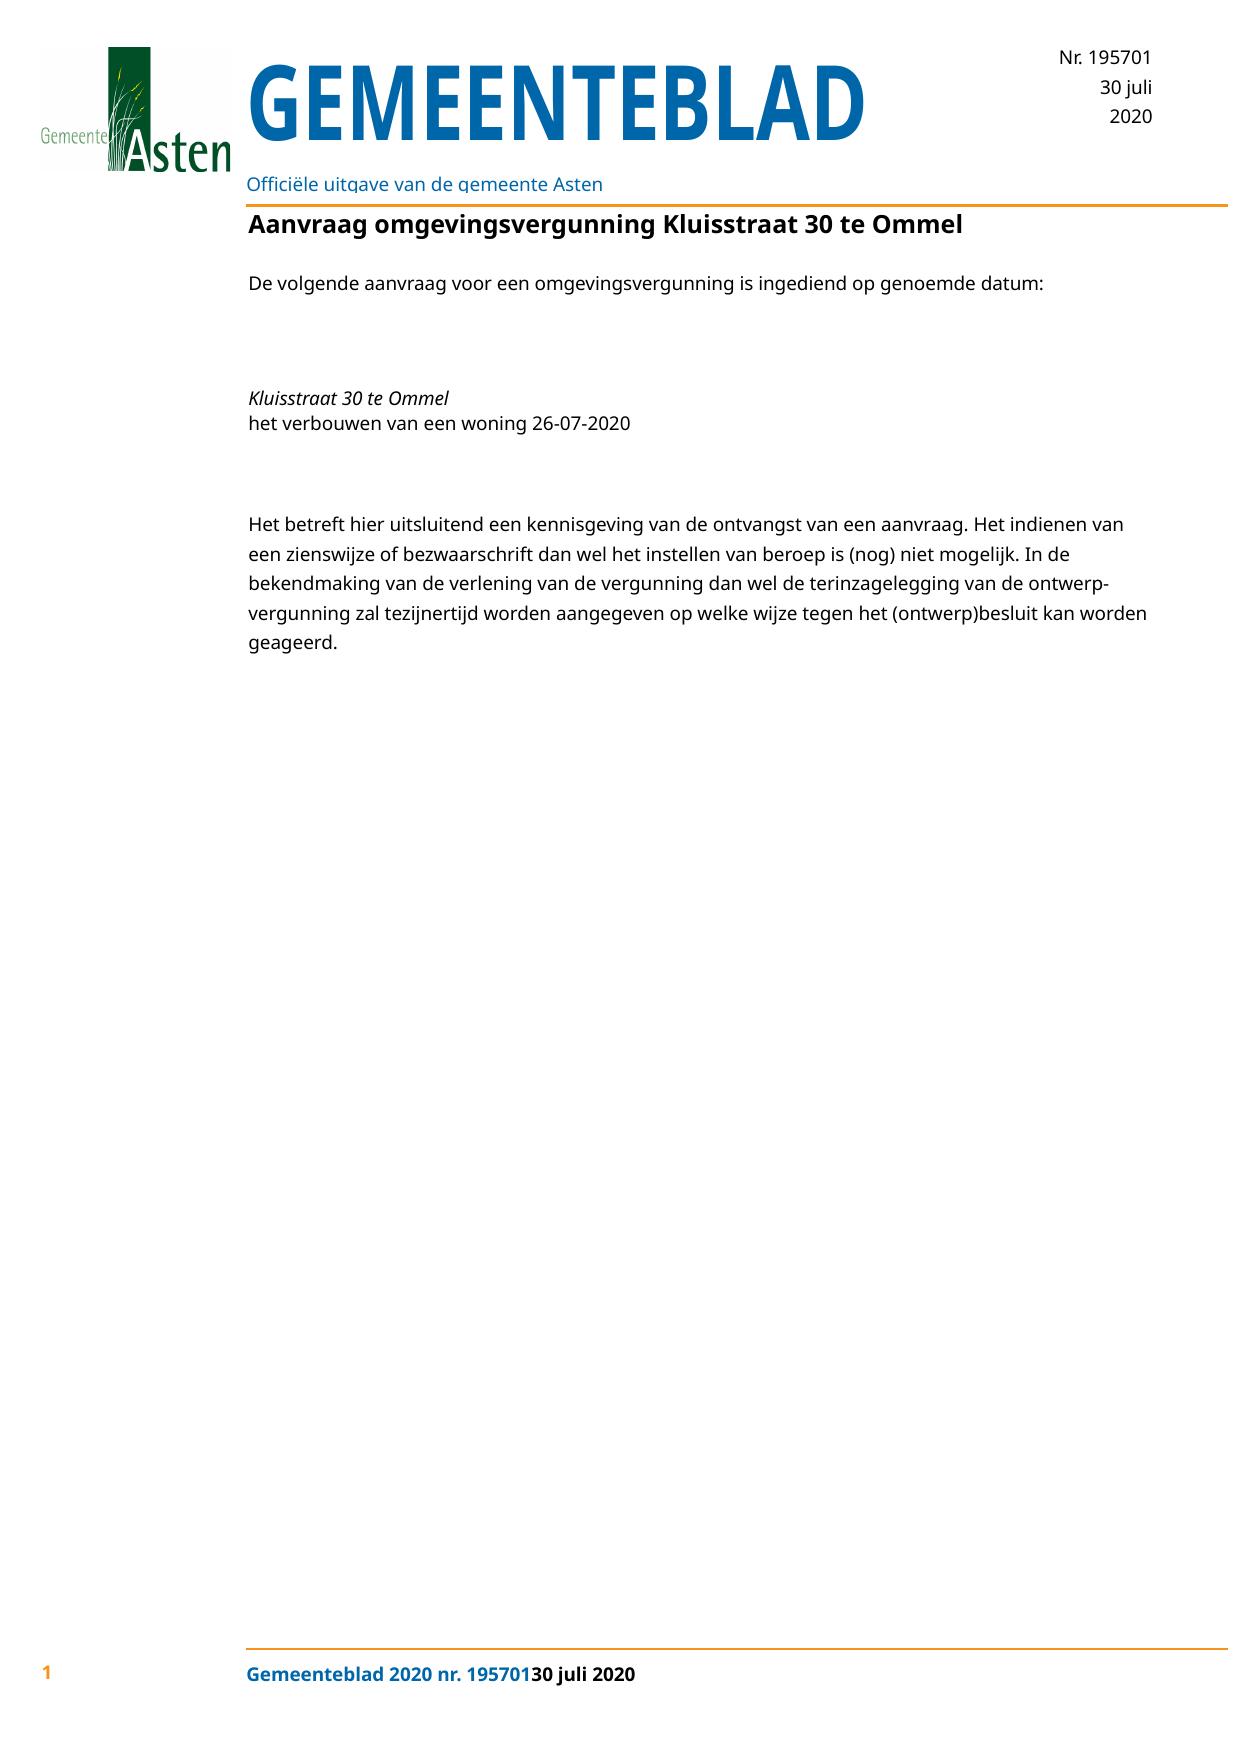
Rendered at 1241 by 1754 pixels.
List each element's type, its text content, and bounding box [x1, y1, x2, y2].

picture [41, 47, 231, 172]
text Aanvraag omgevingsvergunning Kluisstraat 30 te Ommel [248, 207, 1152, 241]
text het verbouwen van een woning 26-07-2020 [248, 410, 1152, 436]
text Kluisstraat 30 te Ommel [248, 385, 1152, 410]
text Het betreft hier uitsluitend een kennisgeving van de ontvangst van een aanvraag. Het indienen van een zienswijze of bezwaarschrift dan wel het instellen van beroep is (nog) niet mogelijk. In de bekendmaking van de verlening van de vergunning dan wel de terinzagelegging van de ontwerp-vergunning zal tezijnertijd worden aangegeven op welke wijze tegen het (ontwerp)besluit kan worden geageerd. [248, 511, 1152, 655]
text De volgende aanvraag voor een omgevingsvergunning is ingediend op genoemde datum: [248, 270, 1152, 296]
